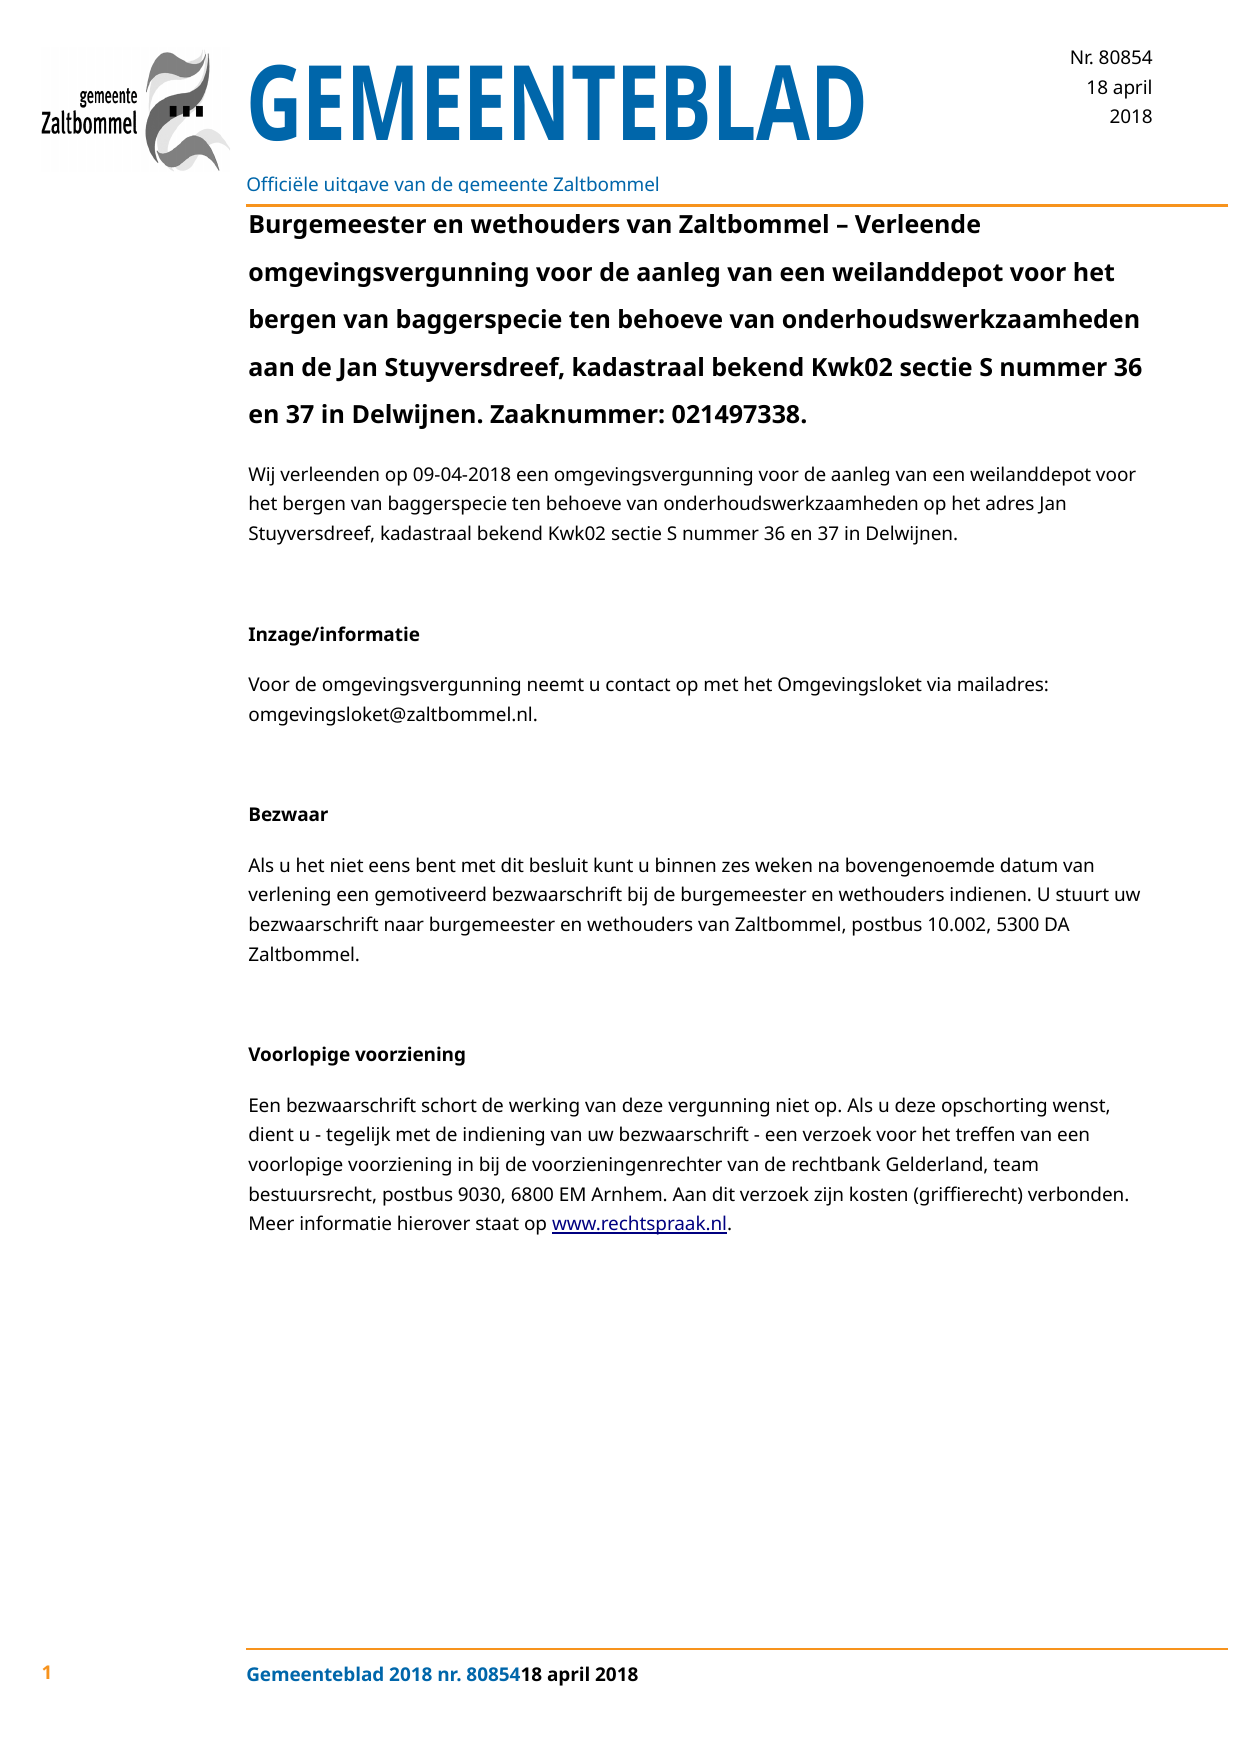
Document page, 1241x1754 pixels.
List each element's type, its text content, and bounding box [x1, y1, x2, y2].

text Voor de omgevingsvergunning neemt u contact op met het Omgevingsloket via mailadres: omgevingsloket@zaltbommel.nl. [248, 671, 1152, 726]
text Bezwaar [248, 802, 1152, 827]
text Als u het niet eens bent met dit besluit kunt u binnen zes weken na bovengenoemde datum van verlening een gemotiveerd bezwaarschrift bij de burgemeester en wethouders indienen. U stuurt uw bezwaarschrift naar burgemeester en wethouders van Zaltbommel, postbus 10.002, 5300 DA Zaltbommel. [248, 852, 1152, 966]
text Een bezwaarschrift schort de werking van deze vergunning niet op. Als u deze opschorting wenst, dient u - tegelijk met de indiening van uw bezwaarschrift - een verzoek voor het treffen van een voorlopige voorziening in bij de voorzieningenrechter van de rechtbank Gelderland, team bestuursrecht, postbus 9030, 6800 EM Arnhem. Aan dit verzoek zijn kosten (griffierecht) verbonden. Meer informatie hierover staat op www.rechtspraak.nl. [248, 1092, 1152, 1236]
text Wij verleenden op 09-04-2018 een omgevingsvergunning voor de aanleg van een weilanddepot voor het bergen van baggerspecie ten behoeve van onderhoudswerkzaamheden op het adres Jan Stuyversdreef, kadastraal bekend Kwk02 sectie S nummer 36 en 37 in Delwijnen. [248, 461, 1152, 546]
text Burgemeester en wethouders van Zaltbommel – Verleende omgevingsvergunning voor de aanleg van een weilanddepot voor het bergen van baggerspecie ten behoeve van onderhoudswerkzaamheden aan de Jan Stuyversdreef, kadastraal bekend Kwk02 sectie S nummer 36 en 37 in Delwijnen. Zaaknummer: 021497338. [248, 207, 1152, 431]
text Inzage/informatie [248, 621, 1152, 646]
text Voorlopige voorziening [248, 1042, 1152, 1067]
picture [41, 47, 231, 172]
